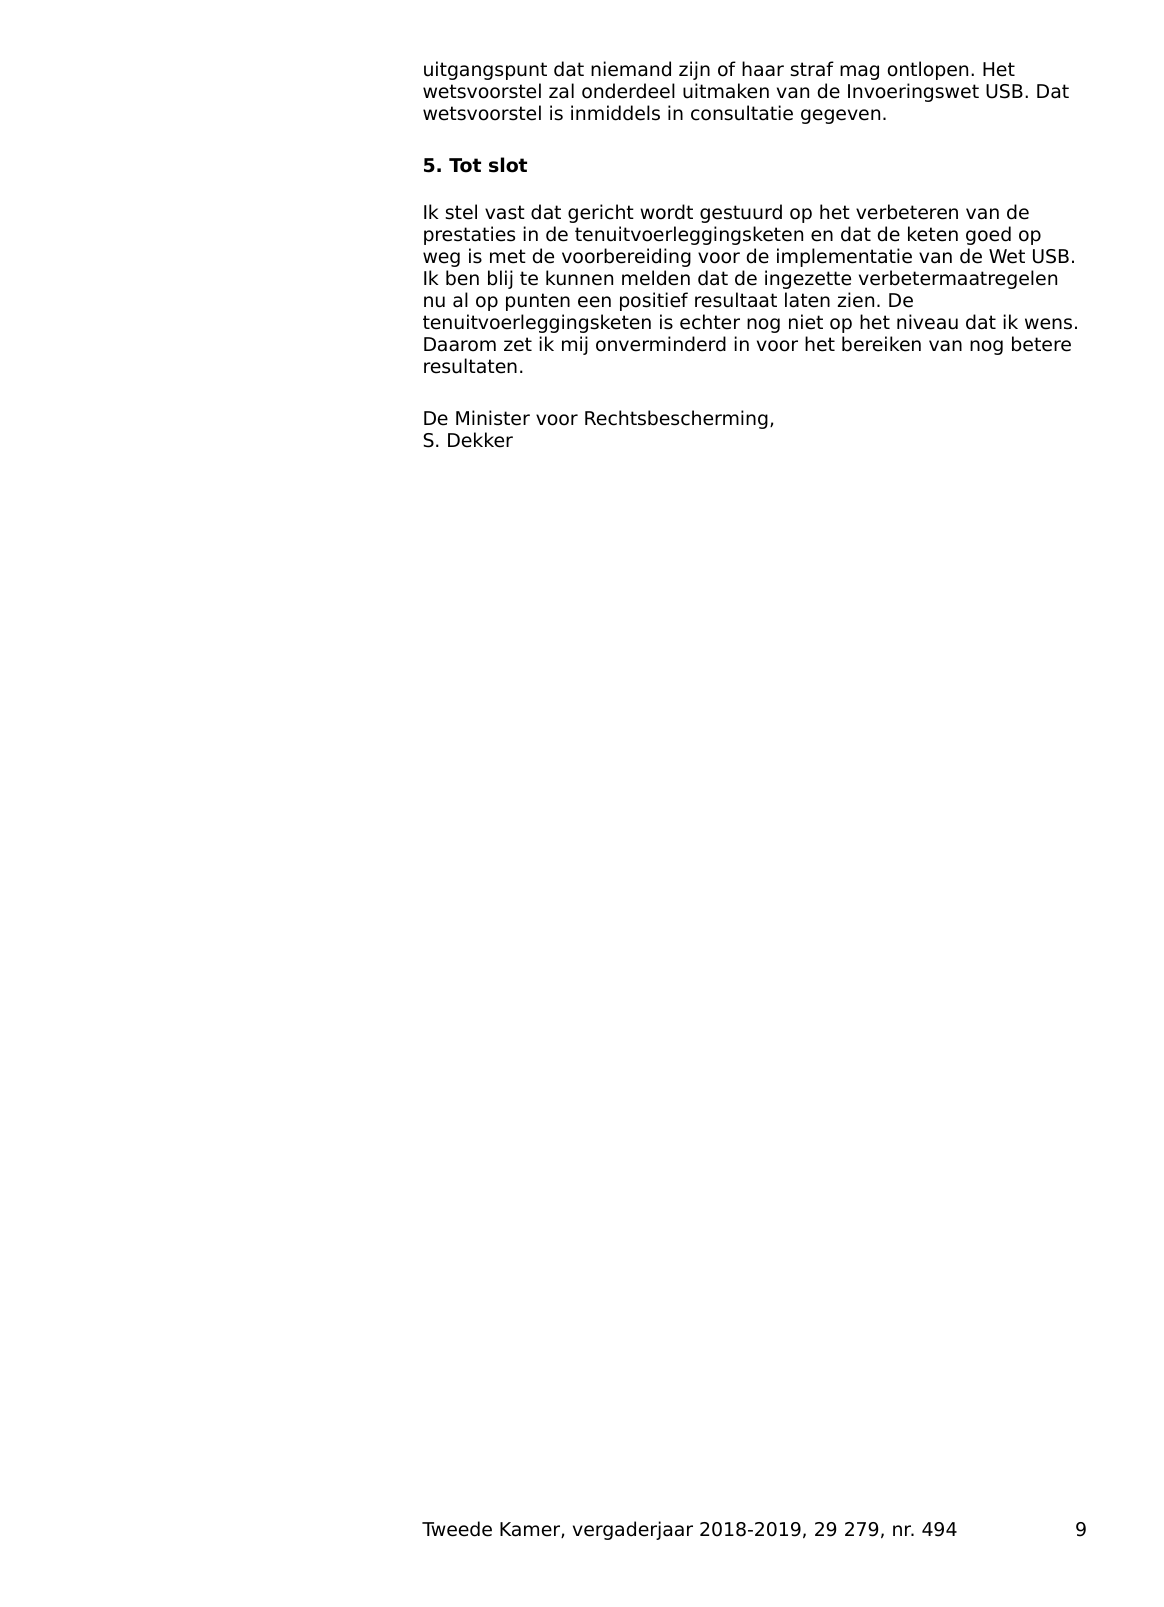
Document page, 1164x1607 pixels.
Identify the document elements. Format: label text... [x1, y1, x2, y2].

text uitgangspunt dat niemand zijn of haar straf mag ontlopen. Het wetsvoorstel zal onderdeel uitmaken van de Invoeringswet USB. Dat wetsvoorstel is inmiddels in consultatie gegeven. [422, 59, 1087, 125]
text De Minister voor Rechtsbescherming, S. Dekker [422, 408, 1087, 452]
subtitle 5. Tot slot [422, 155, 1087, 177]
text Ik stel vast dat gericht wordt gestuurd op het verbeteren van de prestaties in de tenuitvoerleggingsketen en dat de keten goed op weg is met de voorbereiding voor de implementatie van de Wet USB. Ik ben blij te kunnen melden dat de ingezette verbetermaatregelen nu al op punten een positief resultaat laten zien. De tenuitvoerleggingsketen is echter nog niet op het niveau dat ik wens. Daarom zet ik mij onverminderd in voor het bereiken van nog betere resultaten. [422, 202, 1087, 378]
